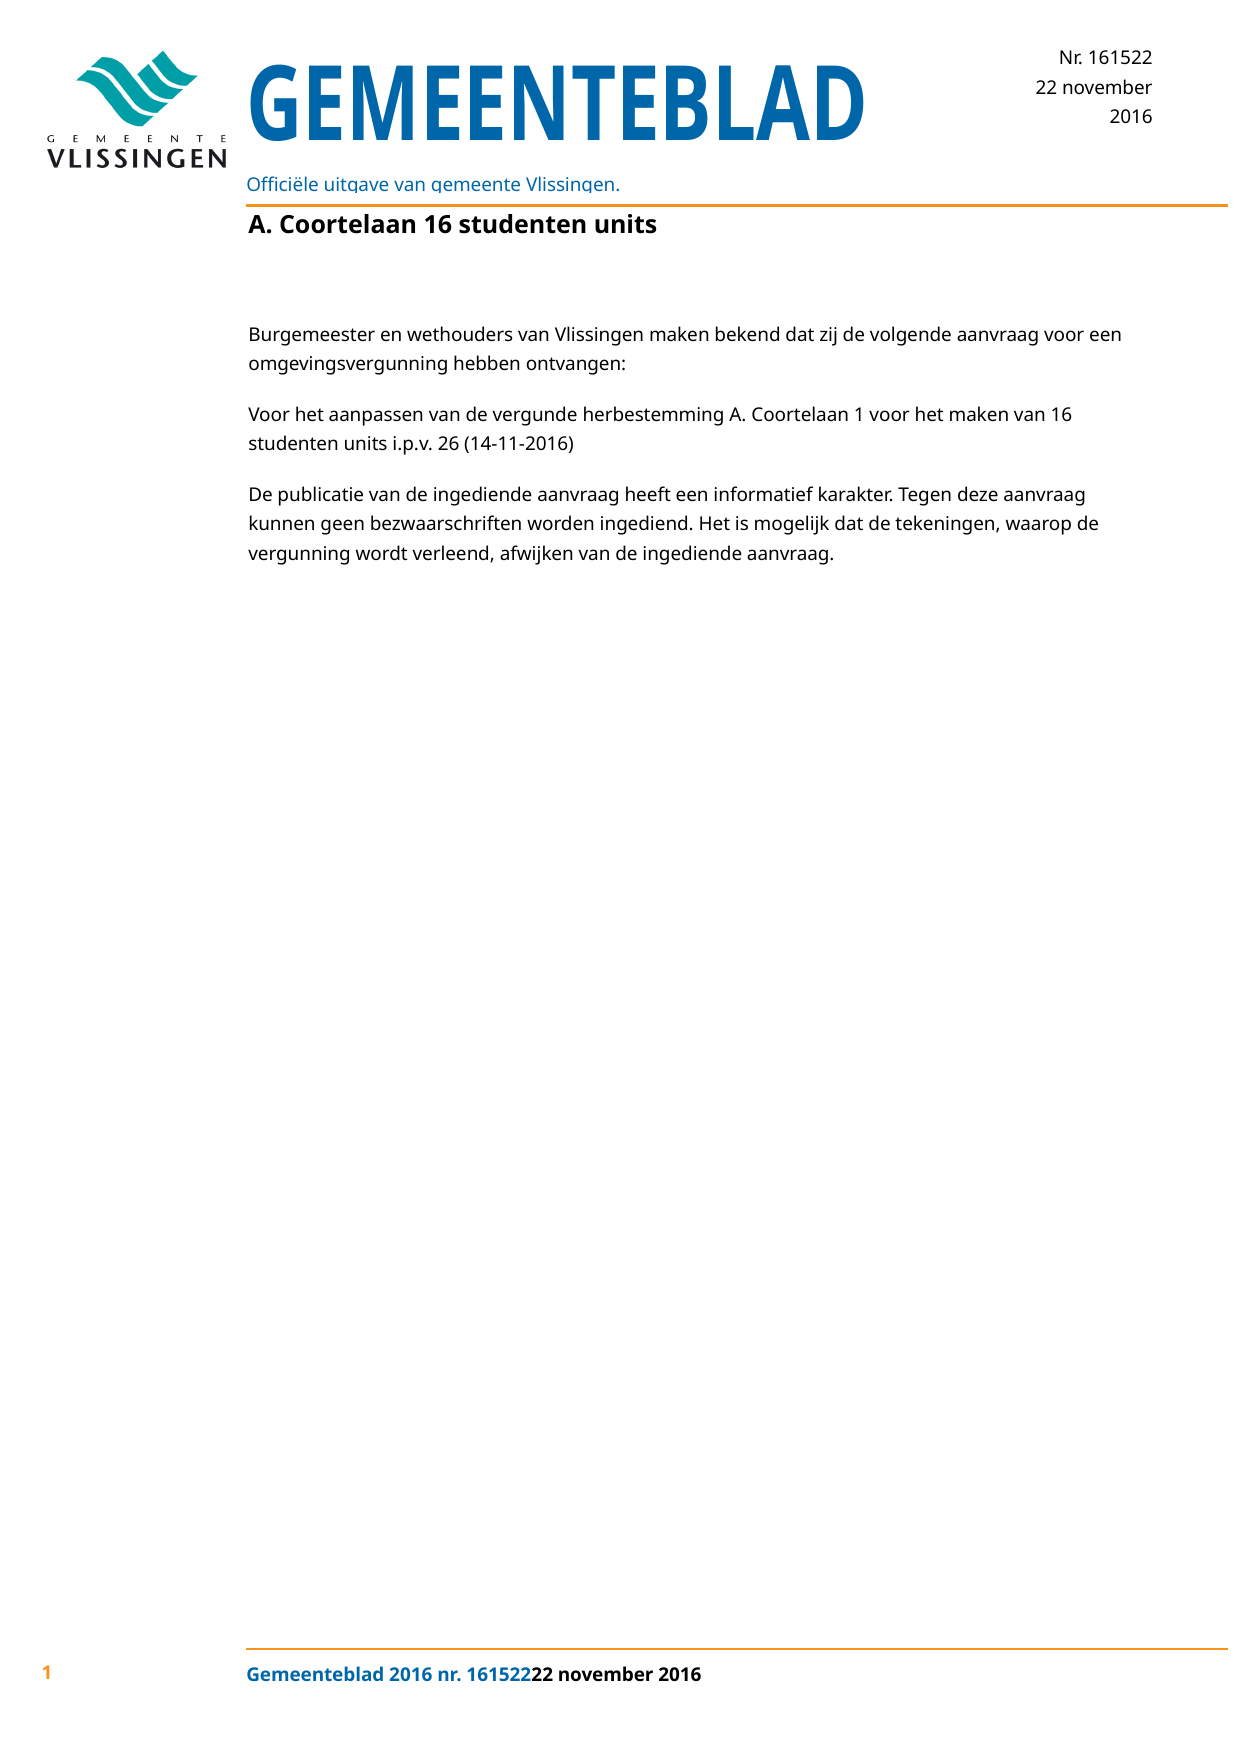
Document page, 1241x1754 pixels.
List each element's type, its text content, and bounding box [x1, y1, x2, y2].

text Burgemeester en wethouders van Vlissingen maken bekend dat zij de volgende aanvraag voor een omgevingsvergunning hebben ontvangen: [248, 321, 1152, 376]
picture [41, 47, 231, 172]
text De publicatie van de ingediende aanvraag heeft een informatief karakter. Tegen deze aanvraag kunnen geen bezwaarschriften worden ingediend. Het is mogelijk dat de tekeningen, waarop de vergunning wordt verleend, afwijken van de ingediende aanvraag. [248, 481, 1152, 566]
text A. Coortelaan 16 studenten units [248, 207, 1152, 241]
text Voor het aanpassen van de vergunde herbestemming A. Coortelaan 1 voor het maken van 16 studenten units i.p.v. 26 (14-11-2016) [248, 401, 1152, 456]
